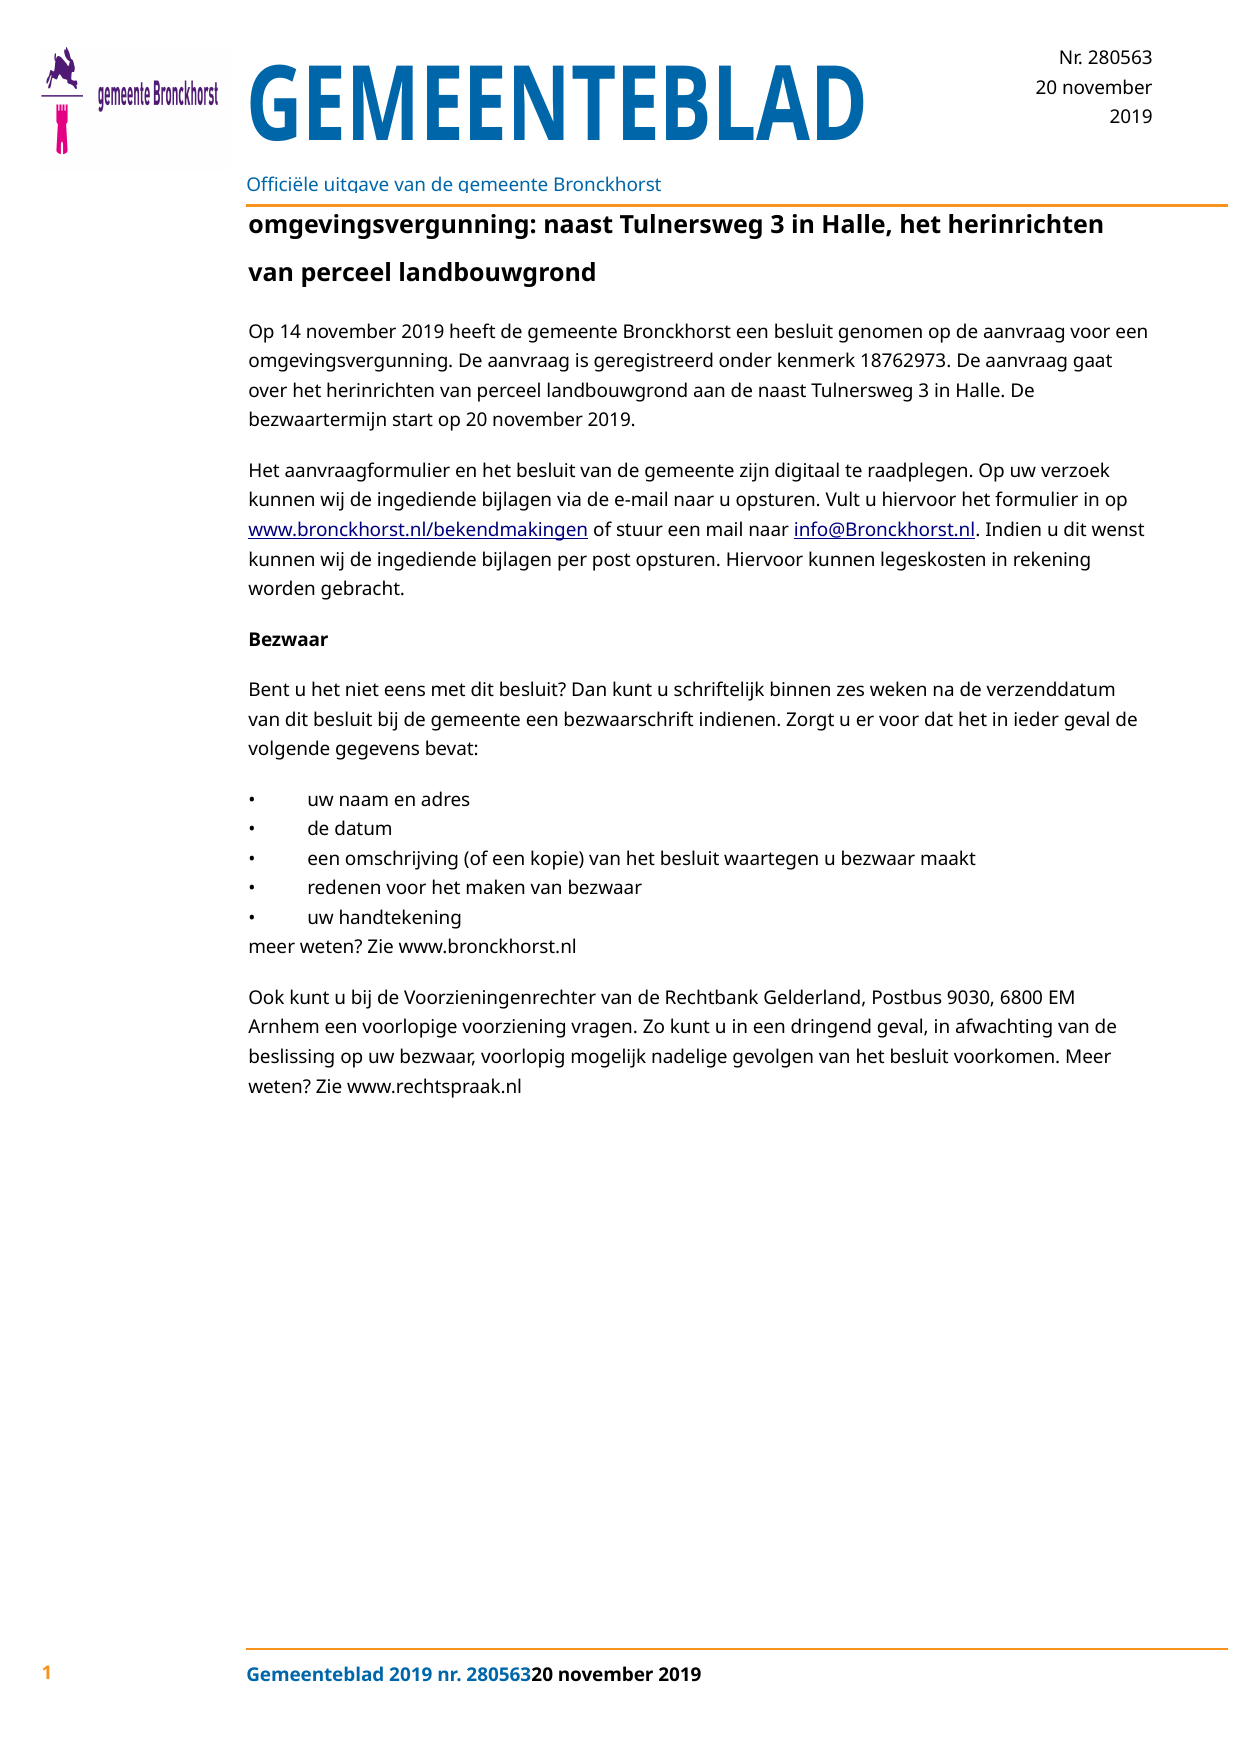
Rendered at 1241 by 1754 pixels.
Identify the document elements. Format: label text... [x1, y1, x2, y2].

text Bent u het niet eens met dit besluit? Dan kunt u schriftelijk binnen zes weken na de verzenddatum van dit besluit bij de gemeente een bezwaarschrift indienen. Zorgt u er voor dat het in ieder geval de volgende gegevens bevat: [248, 676, 1152, 761]
text Op 14 november 2019 heeft de gemeente Bronckhorst een besluit genomen op de aanvraag voor een omgevingsvergunning. De aanvraag is geregistreerd onder kenmerk 18762973. De aanvraag gaat over het herinrichten van perceel landbouwgrond aan de naast Tulnersweg 3 in Halle. De bezwaartermijn start op 20 november 2019. [248, 318, 1152, 432]
list een omschrijving (of een kopie) van het besluit waartegen u bezwaar maakt [248, 845, 1152, 871]
list uw naam en adres [248, 786, 1152, 812]
list redenen voor het maken van bezwaar [248, 874, 1152, 900]
text meer weten? Zie www.bronckhorst.nl [248, 934, 1152, 959]
picture [41, 47, 231, 172]
text Het aanvraagformulier en het besluit van de gemeente zijn digitaal te raadplegen. Op uw verzoek kunnen wij de ingediende bijlagen via de e-mail naar u opsturen. Vult u hiervoor het formulier in op www.bronckhorst.nl/bekendmakingen of stuur een mail naar info@Bronckhorst.nl. Indien u dit wenst kunnen wij de ingediende bijlagen per post opsturen. Hiervoor kunnen legeskosten in rekening worden gebracht. [248, 457, 1152, 601]
text Bezwaar [248, 626, 1152, 652]
text omgevingsvergunning: naast Tulnersweg 3 in Halle, het herinrichten van perceel landbouwgrond [248, 207, 1152, 288]
list uw handtekening [248, 904, 1152, 930]
text Ook kunt u bij de Voorzieningenrechter van de Rechtbank Gelderland, Postbus 9030, 6800 EM Arnhem een voorlopige voorziening vragen. Zo kunt u in een dringend geval, in afwachting van de beslissing op uw bezwaar, voorlopig mogelijk nadelige gevolgen van het besluit voorkomen. Meer weten? Zie www.rechtspraak.nl [248, 984, 1152, 1099]
list de datum [248, 815, 1152, 841]
